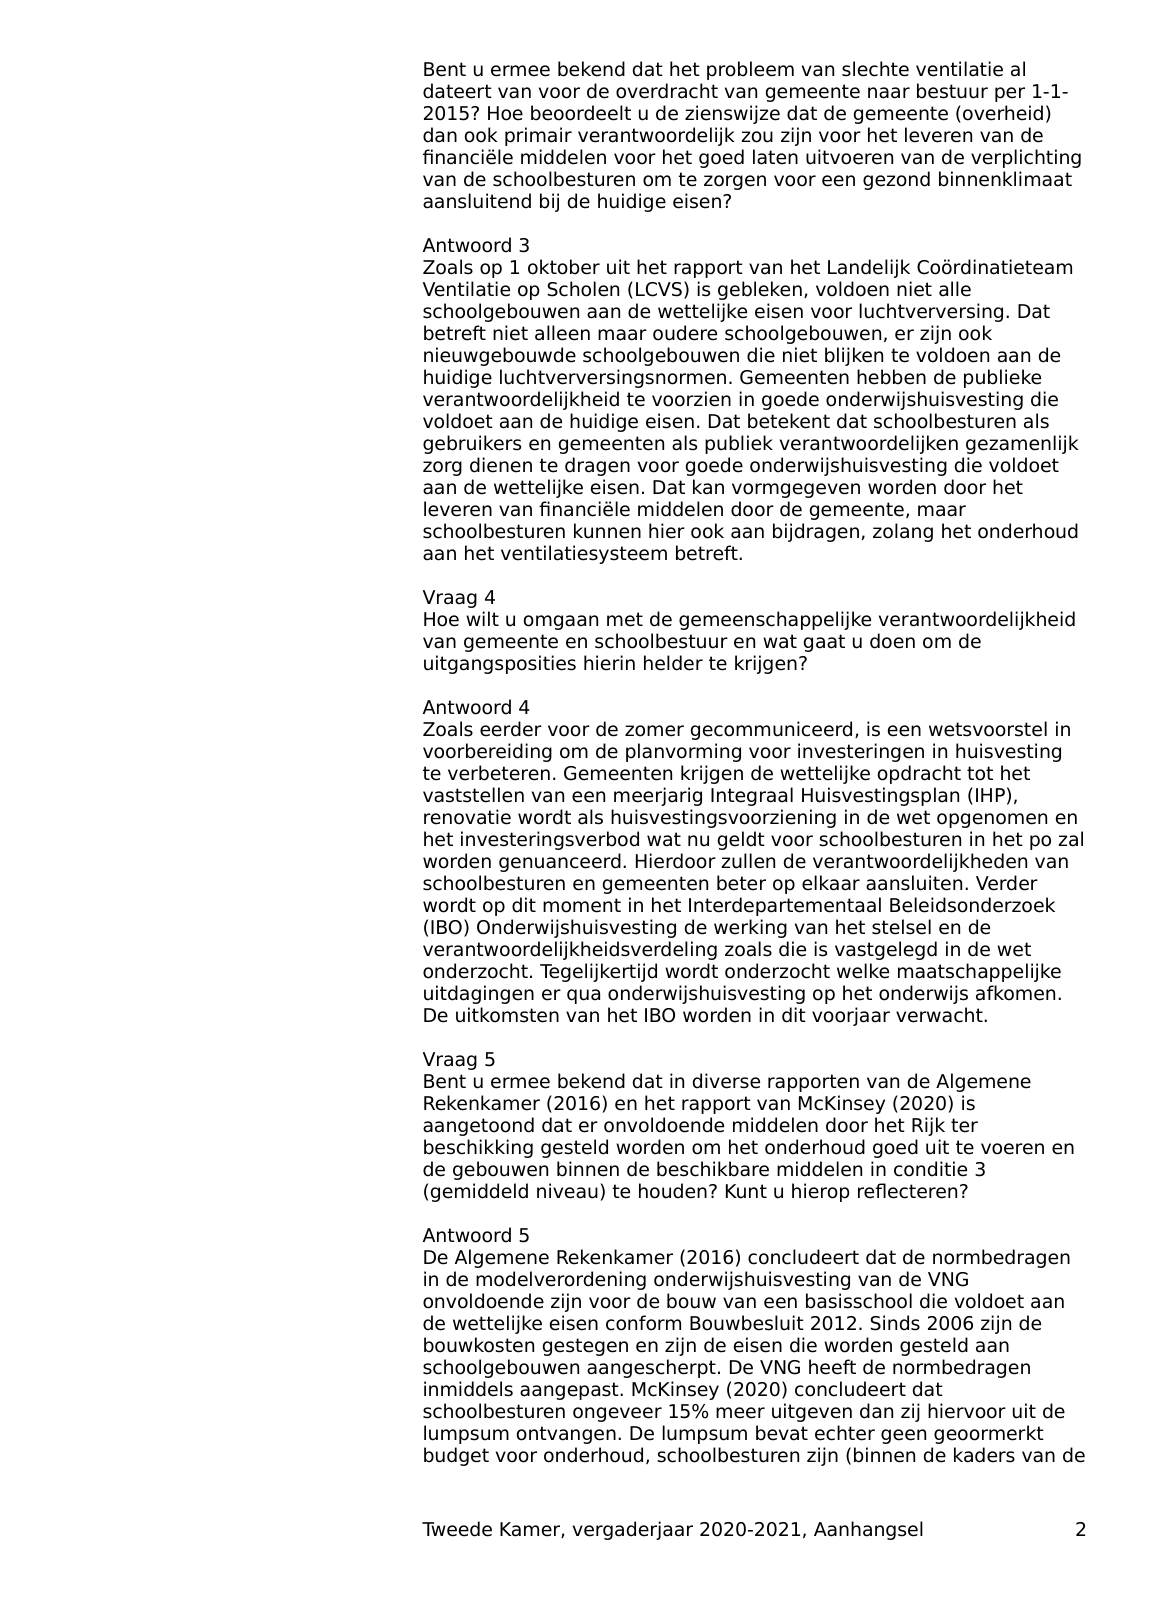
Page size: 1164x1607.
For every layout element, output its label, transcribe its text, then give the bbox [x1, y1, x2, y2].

text Antwoord 4 [422, 697, 1087, 719]
text Vraag 5 [422, 1049, 1087, 1071]
text De Algemene Rekenkamer (2016) concludeert dat de normbedragen in de modelverordening onderwijshuisvesting van de VNG onvoldoende zijn voor de bouw van een basisschool die voldoet aan de wettelijke eisen conform Bouwbesluit 2012. Sinds 2006 zijn de bouwkosten gestegen en zijn de eisen die worden gesteld aan schoolgebouwen aangescherpt. De VNG heeft de normbedragen inmiddels aangepast. McKinsey (2020) concludeert dat schoolbesturen ongeveer 15% meer uitgeven dan zij hiervoor uit de lumpsum ontvangen. De lumpsum bevat echter geen geoormerkt budget voor onderhoud, schoolbesturen zijn (binnen de kaders van de [422, 1247, 1087, 1467]
text Bent u ermee bekend dat in diverse rapporten van de Algemene Rekenkamer (2016) en het rapport van McKinsey (2020) is aangetoond dat er onvoldoende middelen door het Rijk ter beschikking gesteld worden om het onderhoud goed uit te voeren en de gebouwen binnen de beschikbare middelen in conditie 3 (gemiddeld niveau) te houden? Kunt u hierop reflecteren? [422, 1071, 1087, 1203]
text Hoe wilt u omgaan met de gemeenschappelijke verantwoordelijkheid van gemeente en schoolbestuur en wat gaat u doen om de uitgangsposities hierin helder te krijgen? [422, 609, 1087, 675]
text Bent u ermee bekend dat het probleem van slechte ventilatie al dateert van voor de overdracht van gemeente naar bestuur per 1-1-2015? Hoe beoordeelt u de zienswijze dat de gemeente (overheid) dan ook primair verantwoordelijk zou zijn voor het leveren van de financiële middelen voor het goed laten uitvoeren van de verplichting van de schoolbesturen om te zorgen voor een gezond binnenklimaat aansluitend bij de huidige eisen? [422, 59, 1087, 213]
text Zoals eerder voor de zomer gecommuniceerd, is een wetsvoorstel in voorbereiding om de planvorming voor investeringen in huisvesting te verbeteren. Gemeenten krijgen de wettelijke opdracht tot het vaststellen van een meerjarig Integraal Huisvestingsplan (IHP), renovatie wordt als huisvestingsvoorziening in de wet opgenomen en het investeringsverbod wat nu geldt voor schoolbesturen in het po zal worden genuanceerd. Hierdoor zullen de verantwoordelijkheden van schoolbesturen en gemeenten beter op elkaar aansluiten. Verder wordt op dit moment in het Interdepartementaal Beleidsonderzoek (IBO) Onderwijshuisvesting de werking van het stelsel en de verantwoordelijkheidsverdeling zoals die is vastgelegd in de wet onderzocht. Tegelijkertijd wordt onderzocht welke maatschappelijke uitdagingen er qua onderwijshuisvesting op het onderwijs afkomen. De uitkomsten van het IBO worden in dit voorjaar verwacht. [422, 719, 1087, 1027]
text Antwoord 5 [422, 1225, 1087, 1247]
text Vraag 4 [422, 587, 1087, 609]
text Zoals op 1 oktober uit het rapport van het Landelijk Coördinatieteam Ventilatie op Scholen (LCVS) is gebleken, voldoen niet alle schoolgebouwen aan de wettelijke eisen voor luchtverversing. Dat betreft niet alleen maar oudere schoolgebouwen, er zijn ook nieuwgebouwde schoolgebouwen die niet blijken te voldoen aan de huidige luchtverversingsnormen. Gemeenten hebben de publieke verantwoordelijkheid te voorzien in goede onderwijshuisvesting die voldoet aan de huidige eisen. Dat betekent dat schoolbesturen als gebruikers en gemeenten als publiek verantwoordelijken gezamenlijk zorg dienen te dragen voor goede onderwijshuisvesting die voldoet aan de wettelijke eisen. Dat kan vormgegeven worden door het leveren van financiële middelen door de gemeente, maar schoolbesturen kunnen hier ook aan bijdragen, zolang het onderhoud aan het ventilatiesysteem betreft. [422, 257, 1087, 565]
text Antwoord 3 [422, 235, 1087, 257]
